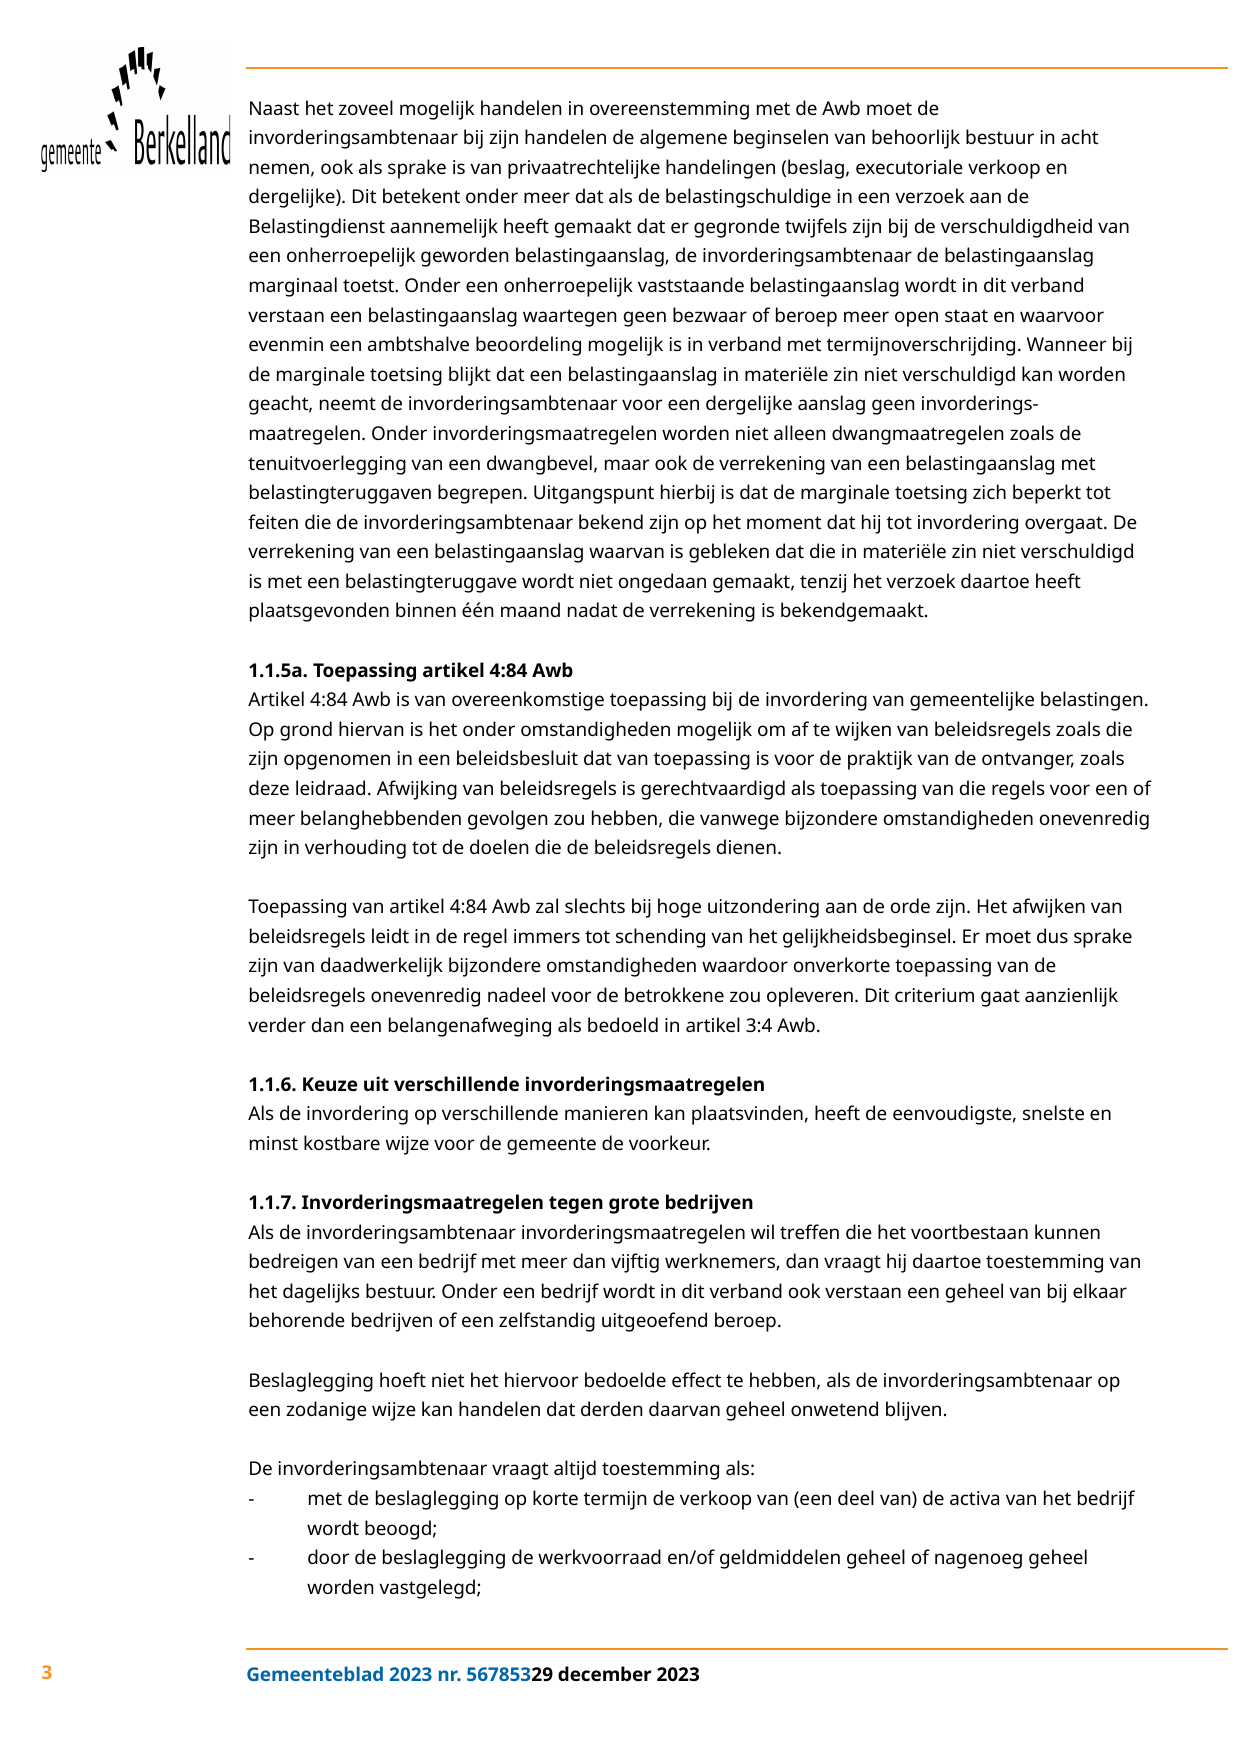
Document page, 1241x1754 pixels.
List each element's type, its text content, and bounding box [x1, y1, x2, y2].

text Als de invordering op verschillende manieren kan plaatsvinden, heeft de eenvoudigste, snelste en minst kostbare wijze voor de gemeente de voorkeur. [248, 1101, 1152, 1156]
text 1.1.7. Invorderingsmaatregelen tegen grote bedrijven [248, 1189, 1152, 1215]
text Beslaglegging hoeft niet het hiervoor bedoelde effect te hebben, als de invorderingsambtenaar op een zodanige wijze kan handelen dat derden daarvan geheel onwetend blijven. [248, 1367, 1152, 1422]
text Naast het zoveel mogelijk handelen in overeenstemming met de Awb moet de invorderingsambtenaar bij zijn handelen de algemene beginselen van behoorlijk bestuur in acht nemen, ook als sprake is van privaatrechtelijke handelingen (beslag, executoriale verkoop en dergelijke). Dit betekent onder meer dat als de belastingschuldige in een verzoek aan de Belastingdienst aannemelijk heeft gemaakt dat er gegronde twijfels zijn bij de verschuldigdheid van een onherroepelijk geworden belastingaanslag, de invorderingsambtenaar de belastingaanslag marginaal toetst. Onder een onherroepelijk vaststaande belastingaanslag wordt in dit verband verstaan een belastingaanslag waartegen geen bezwaar of beroep meer open staat en waarvoor evenmin een ambtshalve beoordeling mogelijk is in verband met termijnoverschrijding. Wanneer bij de marginale toetsing blijkt dat een belastingaanslag in materiële zin niet verschuldigd kan worden geacht, neemt de invorderingsambtenaar voor een dergelijke aanslag geen invorderings-maatregelen. Onder invorderingsmaatregelen worden niet alleen dwangmaatregelen zoals de tenuitvoerlegging van een dwangbevel, maar ook de verrekening van een belastingaanslag met belastingteruggaven begrepen. Uitgangspunt hierbij is dat de marginale toetsing zich beperkt tot feiten die de invorderingsambtenaar bekend zijn op het moment dat hij tot invordering overgaat. De verrekening van een belastingaanslag waarvan is gebleken dat die in materiële zin niet verschuldigd is met een belastingteruggave wordt niet ongedaan gemaakt, tenzij het verzoek daartoe heeft plaatsgevonden binnen één maand nadat de verrekening is bekendgemaakt. [248, 95, 1152, 623]
list met de beslaglegging op korte termijn de verkoop van (een deel van) de activa van het bedrijf wordt beoogd; [248, 1485, 1152, 1541]
list door de beslaglegging de werkvoorraad en/of geldmiddelen geheel of nagenoeg geheel worden vastgelegd; [248, 1544, 1152, 1600]
text Als de invorderingsambtenaar invorderingsmaatregelen wil treffen die het voortbestaan kunnen bedreigen van een bedrijf met meer dan vijftig werknemers, dan vraagt hij daartoe toestemming van het dagelijks bestuur. Onder een bedrijf wordt in dit verband ook verstaan een geheel van bij elkaar behorende bedrijven of een zelfstandig uitgeoefend beroep. [248, 1219, 1152, 1333]
picture [41, 47, 231, 172]
text 1.1.6. Keuze uit verschillende invorderingsmaatregelen [248, 1071, 1152, 1097]
text 1.1.5a. Toepassing artikel 4:84 Awb [248, 657, 1152, 683]
text Artikel 4:84 Awb is van overeenkomstige toepassing bij de invordering van gemeentelijke belastingen. Op grond hiervan is het onder omstandigheden mogelijk om af te wijken van beleidsregels zoals die zijn opgenomen in een beleidsbesluit dat van toepassing is voor de praktijk van de ontvanger, zoals deze leidraad. Afwijking van beleidsregels is gerechtvaardigd als toepassing van die regels voor een of meer belanghebbenden gevolgen zou hebben, die vanwege bijzondere omstandigheden onevenredig zijn in verhouding tot de doelen die de beleidsregels dienen. [248, 686, 1152, 860]
text Toepassing van artikel 4:84 Awb zal slechts bij hoge uitzondering aan de orde zijn. Het afwijken van beleidsregels leidt in de regel immers tot schending van het gelijkheidsbeginsel. Er moet dus sprake zijn van daadwerkelijk bijzondere omstandigheden waardoor onverkorte toepassing van de beleidsregels onevenredig nadeel voor de betrokkene zou opleveren. Dit criterium gaat aanzienlijk verder dan een belangenafweging als bedoeld in artikel 3:4 Awb. [248, 893, 1152, 1038]
text De invorderingsambtenaar vraagt altijd toestemming als: [248, 1456, 1152, 1481]
